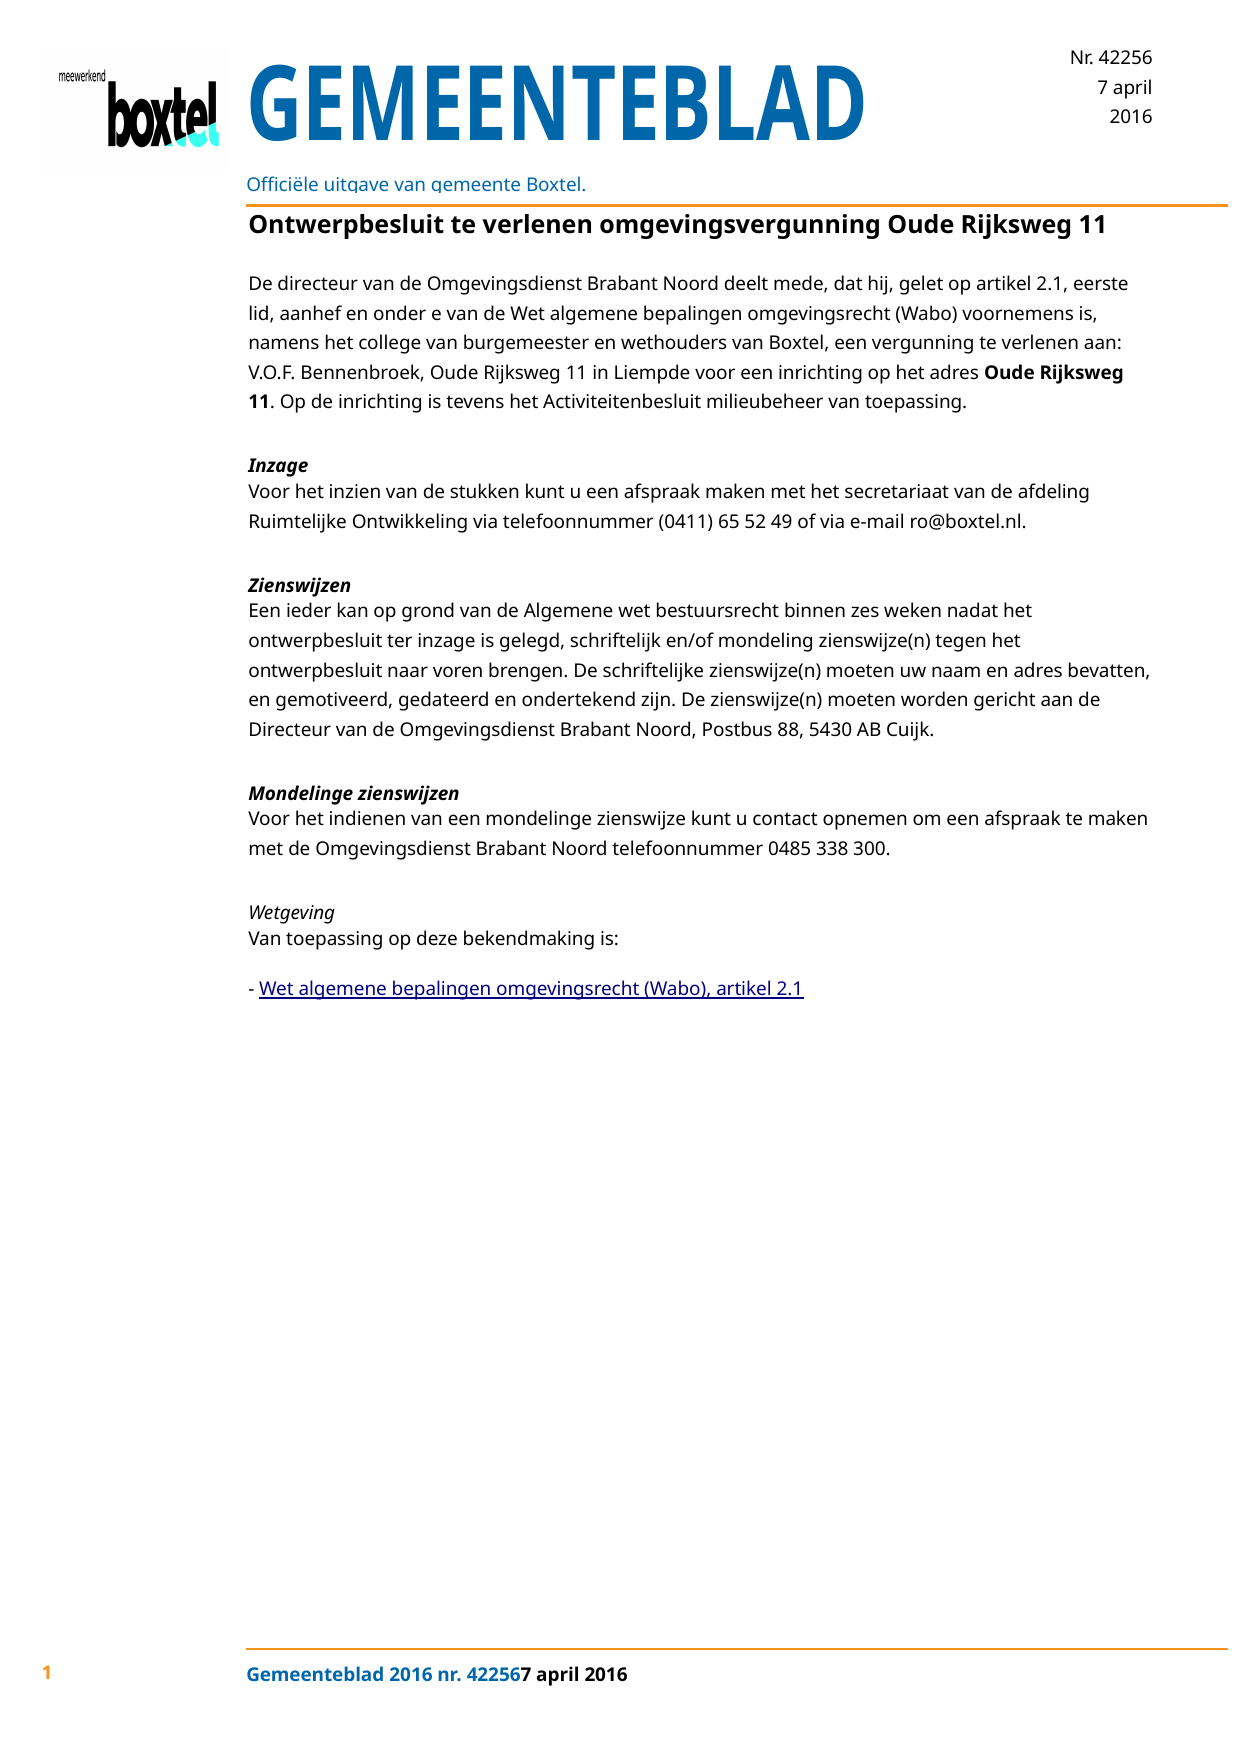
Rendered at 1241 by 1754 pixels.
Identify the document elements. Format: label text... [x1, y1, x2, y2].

text Wetgeving [248, 899, 1152, 925]
text Inzage [248, 453, 1152, 478]
text Van toepassing op deze bekendmaking is: [248, 925, 1152, 951]
text Zienswijzen [248, 572, 1152, 598]
text Voor het indienen van een mondelinge zienswijze kunt u contact opnemen om een afspraak te maken met de Omgevingsdienst Brabant Noord telefoonnummer 0485 338 300. [248, 806, 1152, 861]
text Een ieder kan op grond van de Algemene wet bestuursrecht binnen zes weken nadat het ontwerpbesluit ter inzage is gelegd, schriftelijk en/of mondeling zienswijze(n) tegen het ontwerpbesluit naar voren brengen. De schriftelijke zienswijze(n) moeten uw naam en adres bevatten, en gemotiveerd, gedateerd en ondertekend zijn. De zienswijze(n) moeten worden gericht aan de Directeur van de Omgevingsdienst Brabant Noord, Postbus 88, 5430 AB Cuijk. [248, 598, 1152, 742]
text Voor het inzien van de stukken kunt u een afspraak maken met het secretariaat van de afdeling Ruimtelijke Ontwikkeling via telefoonnummer (0411) 65 52 49 of via e-mail ro@boxtel.nl. [248, 478, 1152, 534]
text De directeur van de Omgevingsdienst Brabant Noord deelt mede, dat hij, gelet op artikel 2.1, eerste lid, aanhef en onder e van de Wet algemene bepalingen omgevingsrecht (Wabo) voornemens is, namens het college van burgemeester en wethouders van Boxtel, een vergunning te verlenen aan: V.O.F. Bennenbroek, Oude Rijksweg 11 in Liempde voor een inrichting op het adres Oude Rijksweg 11. Op de inrichting is tevens het Activiteitenbesluit milieubeheer van toepassing. [248, 270, 1152, 414]
text Ontwerpbesluit te verlenen omgevingsvergunning Oude Rijksweg 11 [248, 207, 1152, 241]
picture [41, 47, 231, 172]
text - Wet algemene bepalingen omgevingsrecht (Wabo), artikel 2.1 [248, 975, 1152, 1001]
text Mondelinge zienswijzen [248, 780, 1152, 806]
